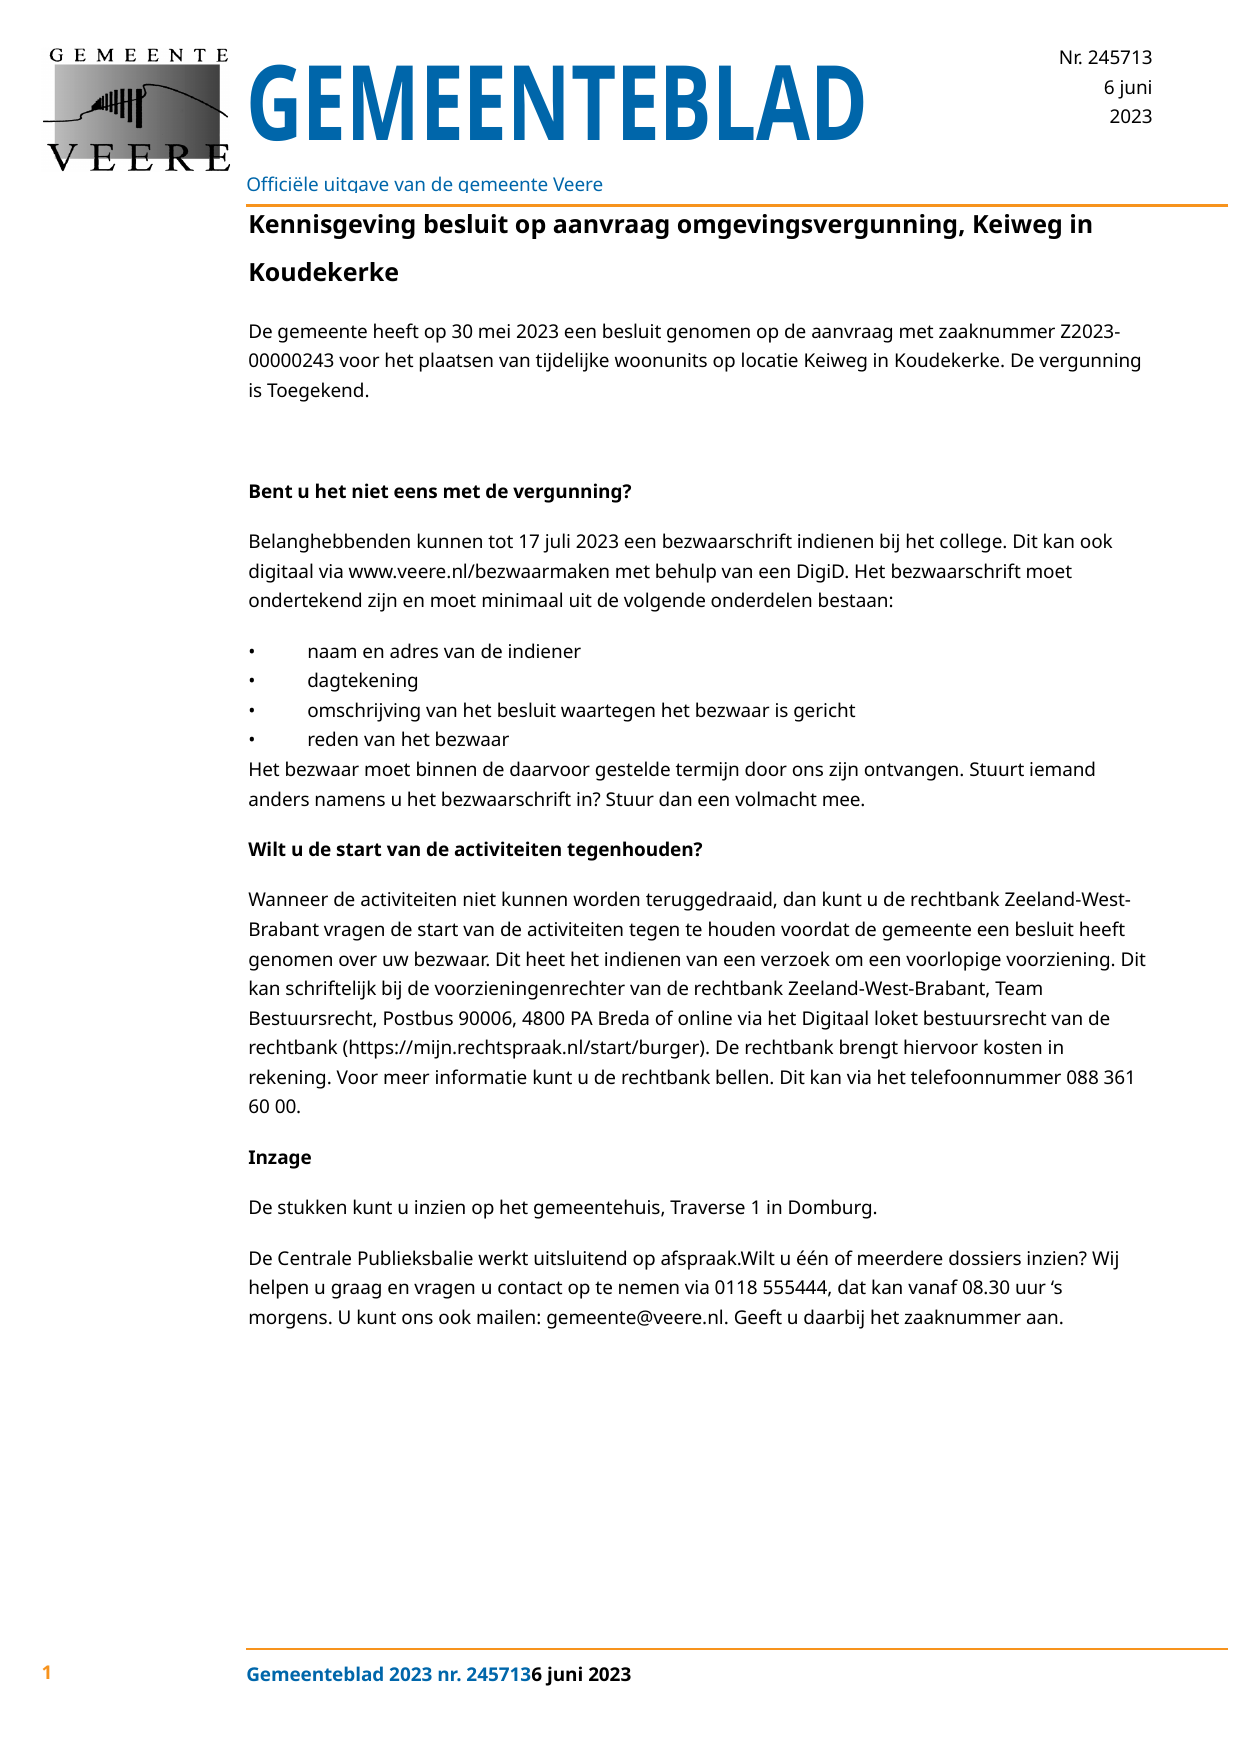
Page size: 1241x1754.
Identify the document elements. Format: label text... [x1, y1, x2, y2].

text De Centrale Publieksbalie werkt uitsluitend op afspraak.Wilt u één of meerdere dossiers inzien? Wij helpen u graag en vragen u contact op te nemen via 0118 555444, dat kan vanaf 08.30 uur ‘s morgens. U kunt ons ook mailen: gemeente@veere.nl. Geeft u daarbij het zaaknummer aan. [248, 1245, 1152, 1330]
text Kennisgeving besluit op aanvraag omgevingsvergunning, Keiweg in Koudekerke [248, 207, 1152, 288]
text Wanneer de activiteiten niet kunnen worden teruggedraaid, dan kunt u de rechtbank Zeeland-West-Brabant vragen de start van de activiteiten tegen te houden voordat de gemeente een besluit heeft genomen over uw bezwaar. Dit heet het indienen van een verzoek om een voorlopige voorziening. Dit kan schriftelijk bij de voorzieningenrechter van de rechtbank Zeeland-West-Brabant, Team Bestuursrecht, Postbus 90006, 4800 PA Breda of online via het Digitaal loket bestuursrecht van de rechtbank (https://mijn.rechtspraak.nl/start/burger). De rechtbank brengt hiervoor kosten in rekening. Voor meer informatie kunt u de rechtbank bellen. Dit kan via het telefoonnummer 088 361 60 00. [248, 887, 1152, 1119]
text Belanghebbenden kunnen tot 17 juli 2023 een bezwaarschrift indienen bij het college. Dit kan ook digitaal via www.veere.nl/bezwaarmaken met behulp van een DigiD. Het bezwaarschrift moet ondertekend zijn en moet minimaal uit de volgende onderdelen bestaan: [248, 528, 1152, 613]
list dagtekening [248, 667, 1152, 693]
list omschrijving van het besluit waartegen het bezwaar is gericht [248, 697, 1152, 723]
text Bent u het niet eens met de vergunning? [248, 478, 1152, 504]
text De stukken kunt u inzien op het gemeentehuis, Traverse 1 in Domburg. [248, 1194, 1152, 1220]
text De gemeente heeft op 30 mei 2023 een besluit genomen op de aanvraag met zaaknummer Z2023-00000243 voor het plaatsen van tijdelijke woonunits op locatie Keiweg in Koudekerke. De vergunning is Toegekend. [248, 318, 1152, 403]
text Inzage [248, 1144, 1152, 1170]
text Het bezwaar moet binnen de daarvoor gestelde termijn door ons zijn ontvangen. Stuurt iemand anders namens u het bezwaarschrift in? Stuur dan een volmacht mee. [248, 756, 1152, 812]
list naam en adres van de indiener [248, 638, 1152, 664]
picture [41, 47, 231, 172]
text Wilt u de start van de activiteiten tegenhouden? [248, 836, 1152, 862]
list reden van het bezwaar [248, 727, 1152, 752]
